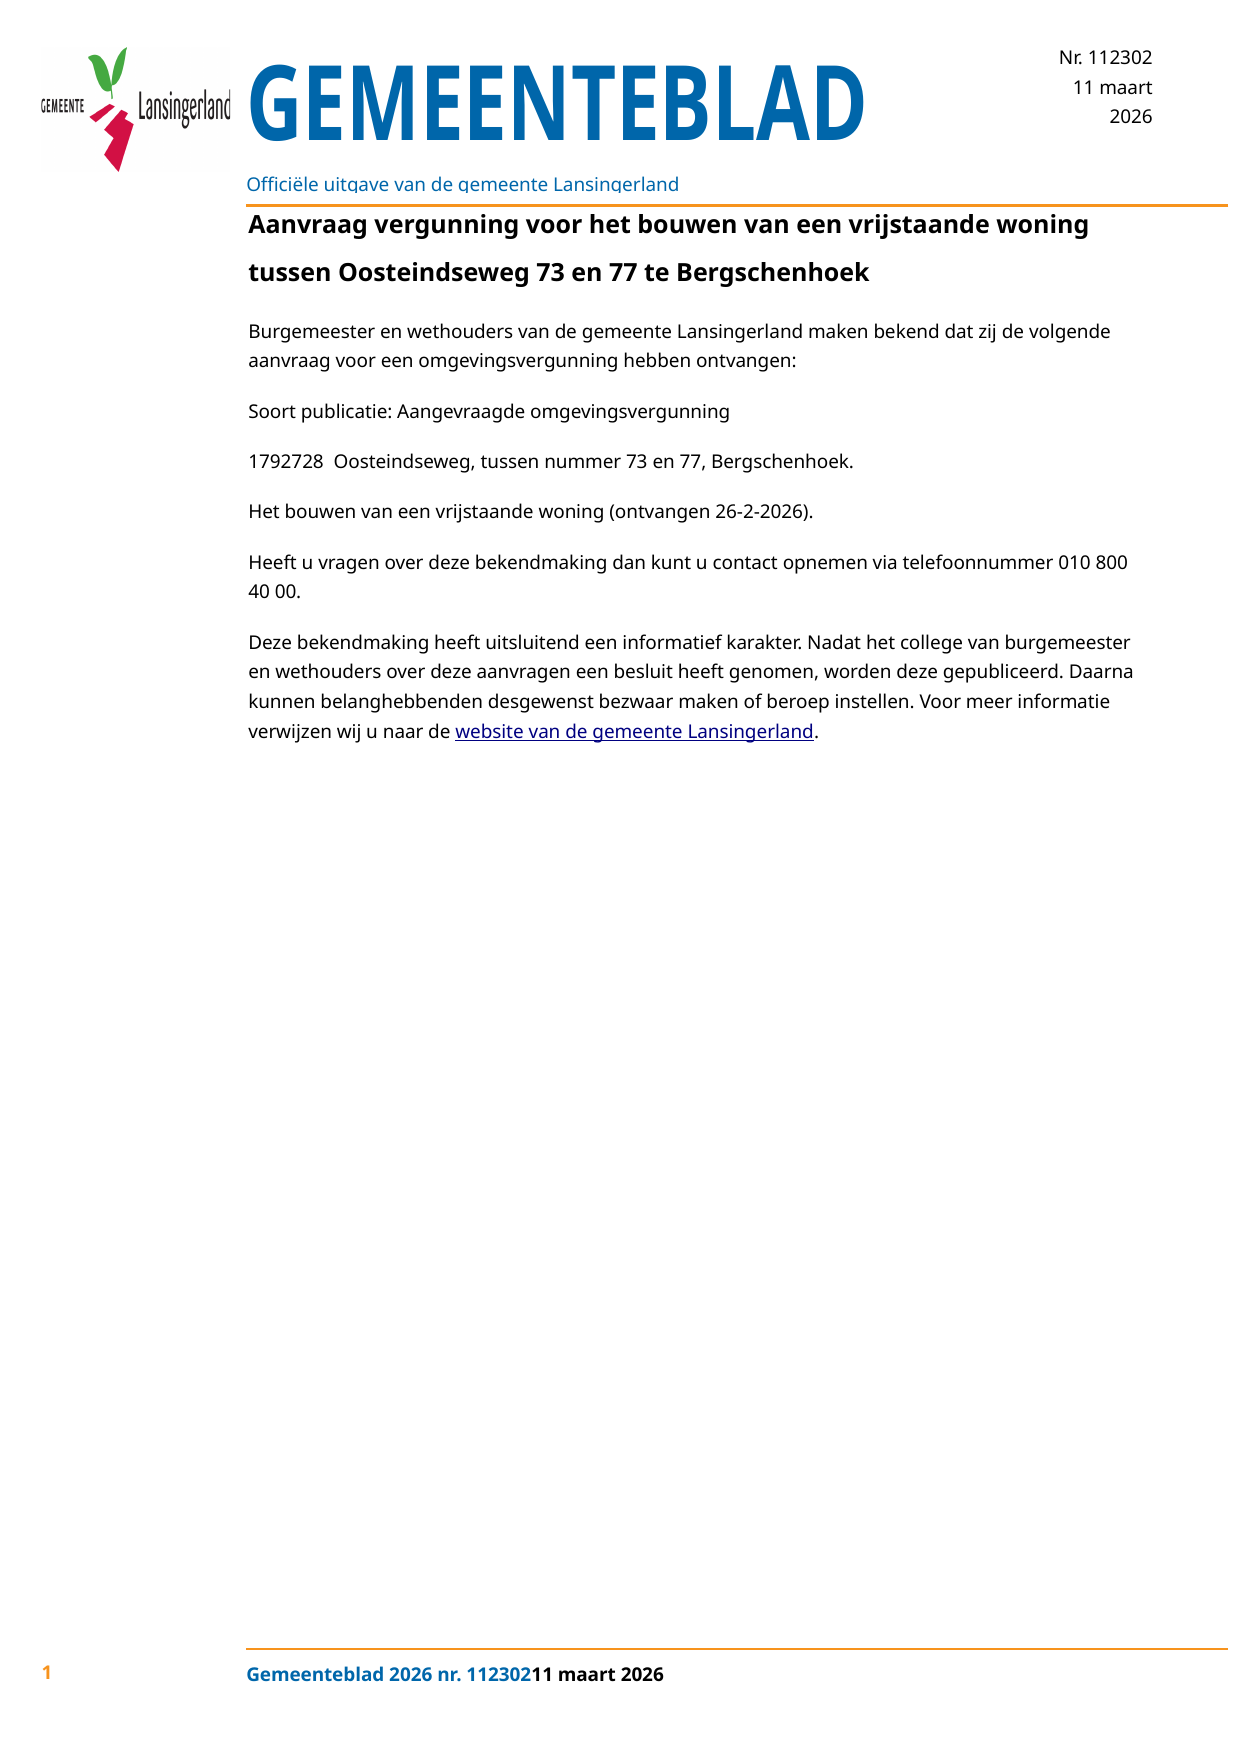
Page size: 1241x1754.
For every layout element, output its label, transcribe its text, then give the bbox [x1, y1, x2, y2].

picture [41, 47, 231, 172]
text 1792728 Oosteindseweg, tussen nummer 73 en 77, Bergschenhoek. [248, 448, 1152, 474]
text Deze bekendmaking heeft uitsluitend een informatief karakter. Nadat het college van burgemeester en wethouders over deze aanvragen een besluit heeft genomen, worden deze gepubliceerd. Daarna kunnen belanghebbenden desgewenst bezwaar maken of beroep instellen. Voor meer informatie verwijzen wij u naar de website van de gemeente Lansingerland. [248, 629, 1152, 744]
text Aanvraag vergunning voor het bouwen van een vrijstaande woning tussen Oosteindseweg 73 en 77 te Bergschenhoek [248, 207, 1152, 288]
text Burgemeester en wethouders van de gemeente Lansingerland maken bekend dat zij de volgende aanvraag voor een omgevingsvergunning hebben ontvangen: [248, 318, 1152, 373]
text Soort publicatie: Aangevraagde omgevingsvergunning [248, 398, 1152, 424]
text Het bouwen van een vrijstaande woning (ontvangen 26-2-2026). [248, 499, 1152, 524]
text Heeft u vragen over deze bekendmaking dan kunt u contact opnemen via telefoonnummer 010 800 40 00. [248, 549, 1152, 604]
